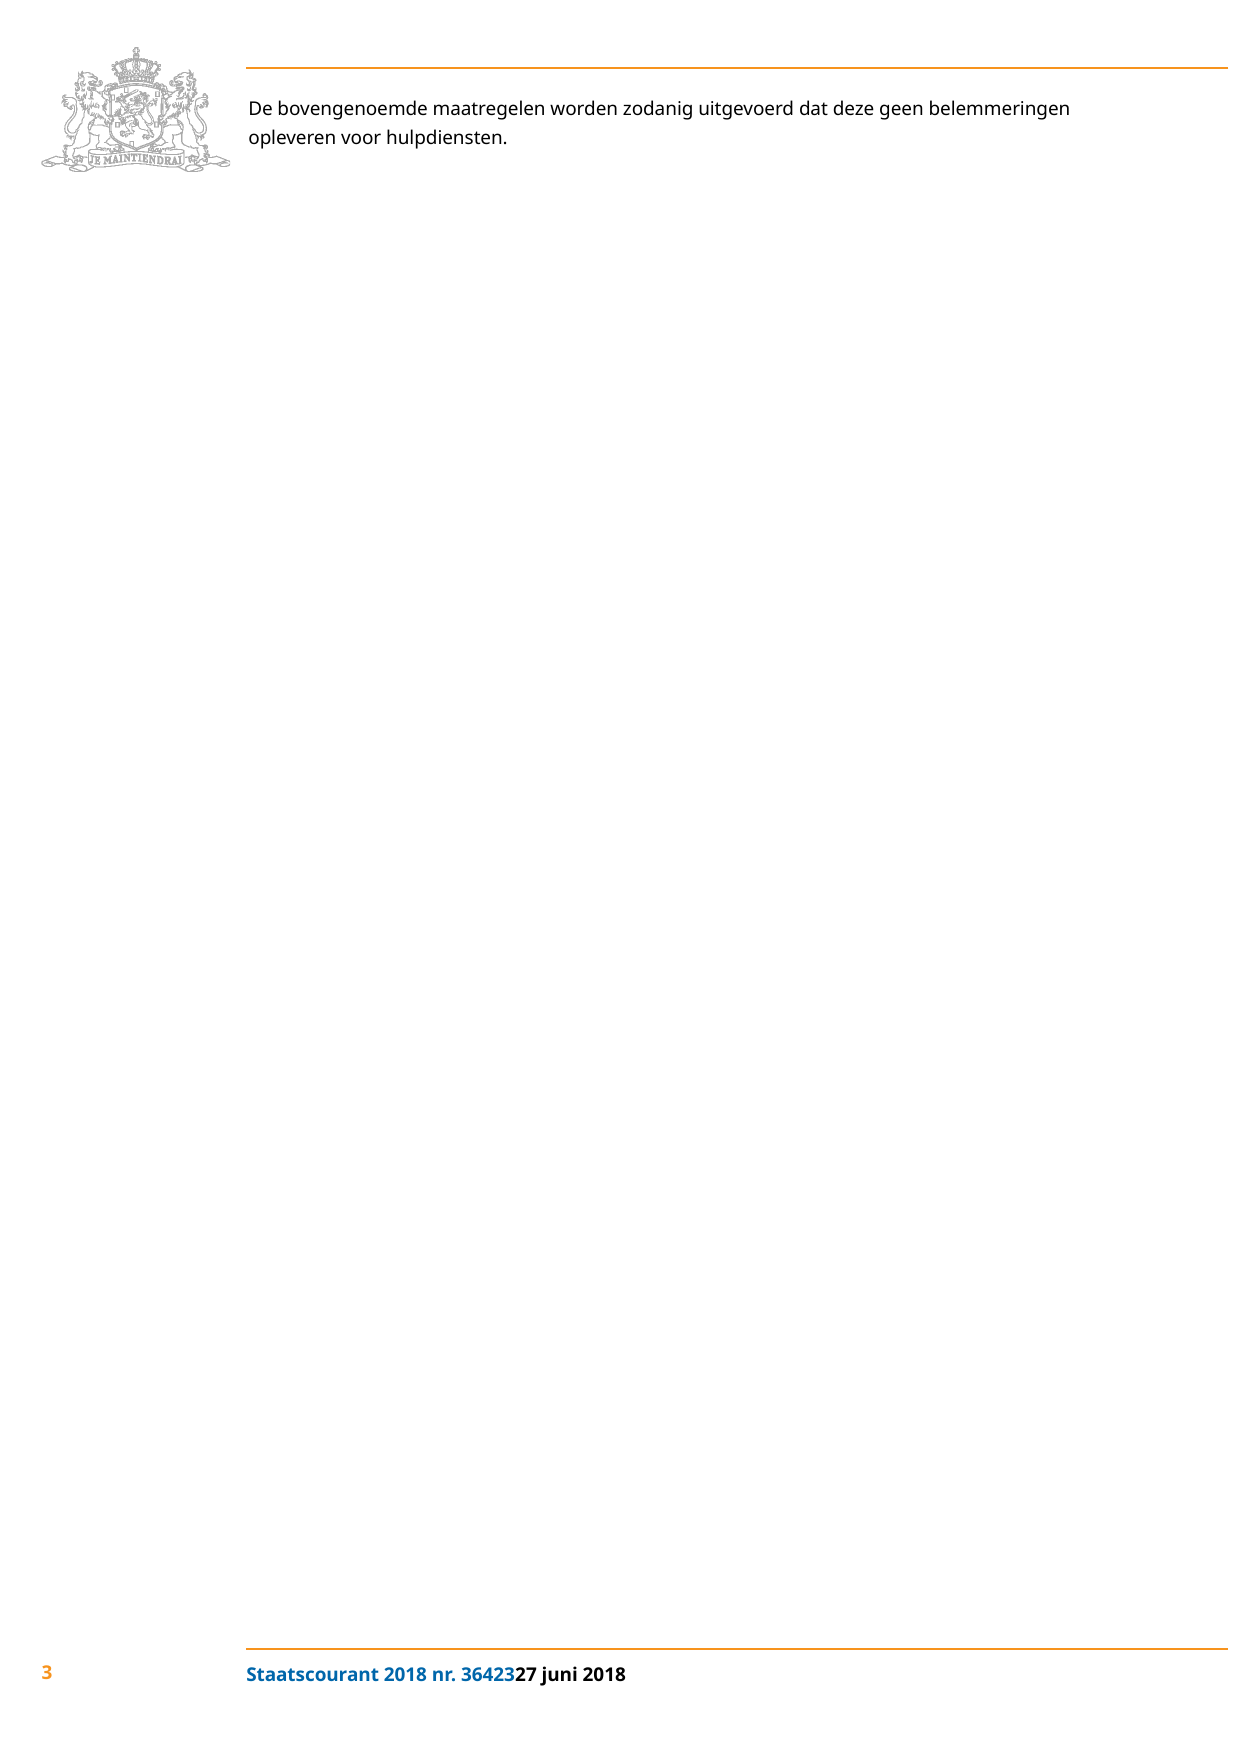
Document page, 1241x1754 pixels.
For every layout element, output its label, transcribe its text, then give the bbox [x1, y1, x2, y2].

picture [41, 47, 231, 172]
text De bovengenoemde maatregelen worden zodanig uitgevoerd dat deze geen belemmeringen opleveren voor hulpdiensten. [248, 95, 1152, 150]
